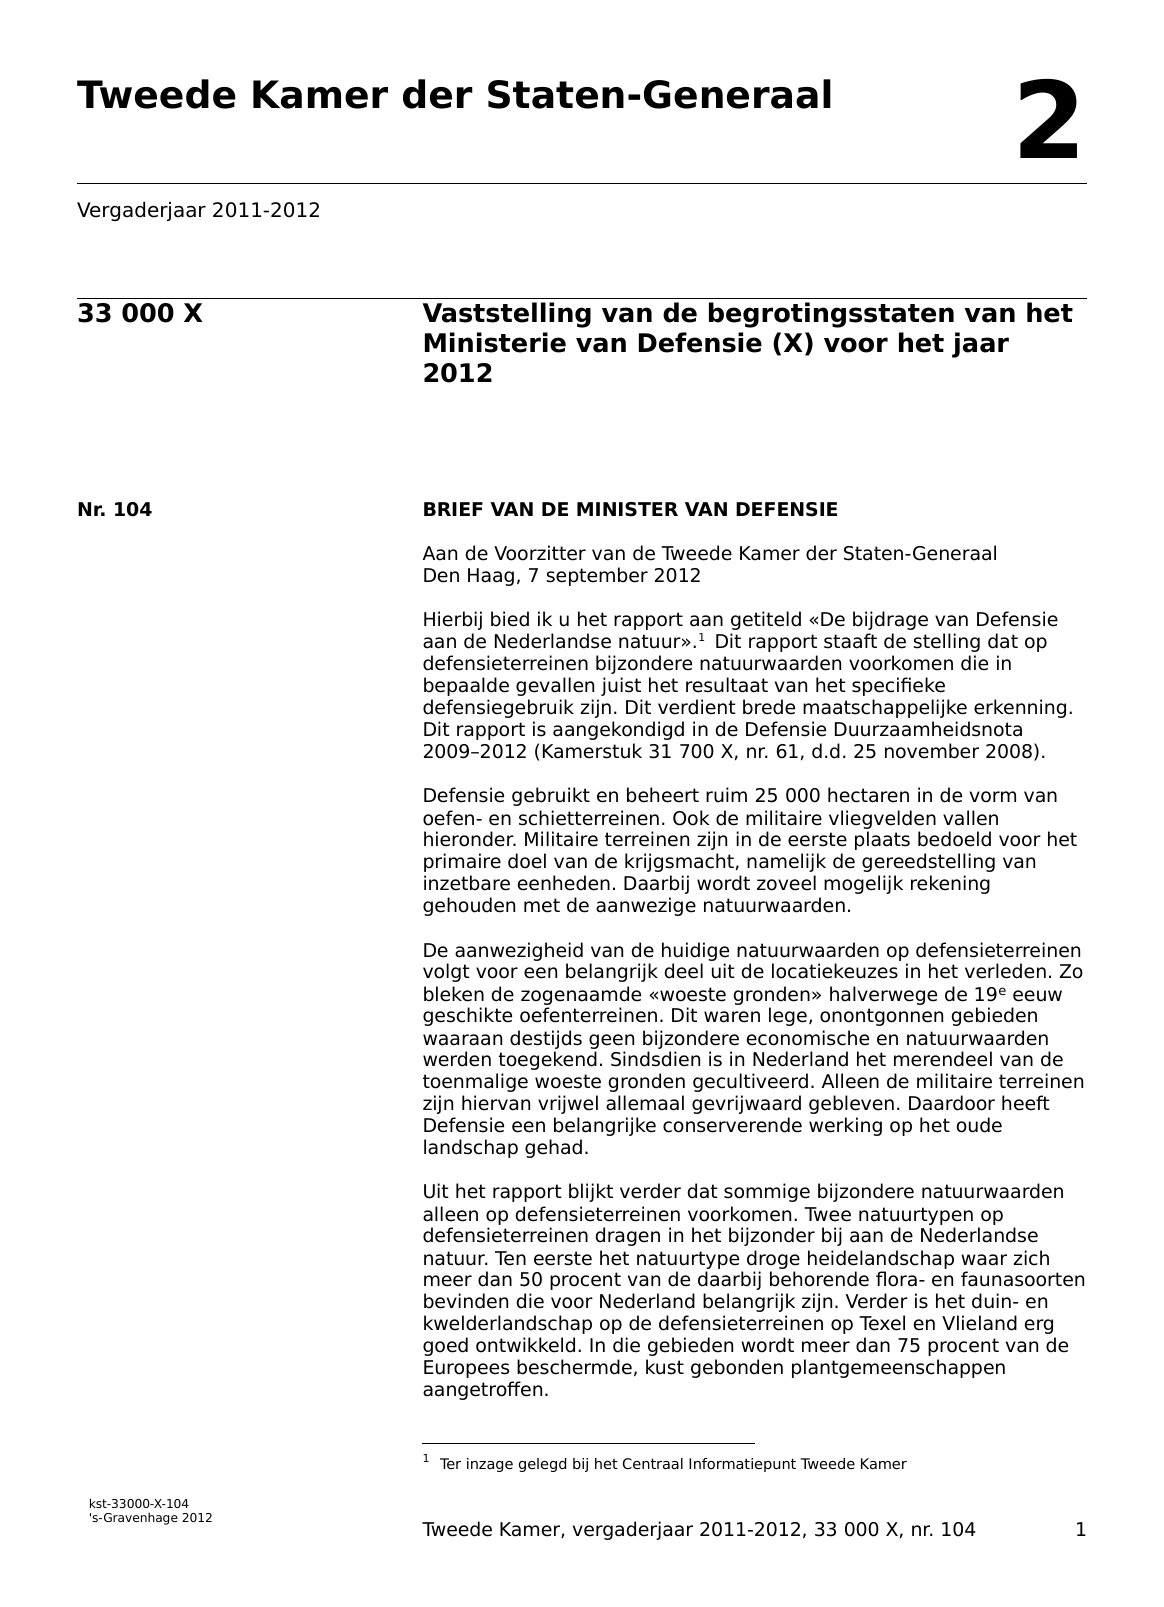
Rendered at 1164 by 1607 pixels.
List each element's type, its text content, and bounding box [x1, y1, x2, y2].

text kst-33000-X-104 [88, 1497, 323, 1511]
text Hierbij bied ik u het rapport aan getiteld «De bijdrage van Defensie aan de Nederlandse natuur». Dit rapport staaft de stelling dat op defensieterreinen bijzondere natuurwaarden voorkomen die in bepaalde gevallen juist het resultaat van het specifieke defensiegebruik zijn. Dit verdient brede maatschappelijke erkenning. Dit rapport is aangekondigd in de Defensie Duurzaamheidsnota 2009–2012 (Kamerstuk 31 700 X, nr. 61, d.d. 25 november 2008). [422, 609, 1087, 763]
subtitle 33 000 X Vaststelling van de begrotingsstaten van het Ministerie van Defensie (X) voor het jaar 2012 [77, 299, 1087, 388]
text De aanwezigheid van de huidige natuurwaarden op defensieterreinen volgt voor een belangrijk deel uit de locatiekeuzes in het verleden. Zo bleken de zogenaamde «woeste gronden» halverwege de 19e eeuw geschikte oefenterreinen. Dit waren lege, onontgonnen gebieden waaraan destijds geen bijzondere economische en natuurwaarden werden toegekend. Sindsdien is in Nederland het merendeel van de toenmalige woeste gronden gecultiveerd. Alleen de militaire terreinen zijn hiervan vrijwel allemaal gevrijwaard gebleven. Daardoor heeft Defensie een belangrijke conserverende werking op het oude landschap gehad. [422, 939, 1087, 1159]
table_header Tweede Kamer der Staten-Generaal [77, 59, 886, 183]
text 's-Gravenhage 2012 [88, 1511, 323, 1525]
text Den Haag, 7 september 2012 [422, 565, 1087, 587]
subtitle Nr. 104 BRIEF VAN DE MINISTER VAN DEFENSIE [77, 499, 1087, 521]
table_header 2 [886, 59, 1087, 183]
text Uit het rapport blijkt verder dat sommige bijzondere natuurwaarden alleen op defensieterreinen voorkomen. Twee natuurtypen op defensieterreinen dragen in het bijzonder bij aan de Nederlandse natuur. Ten eerste het natuurtype droge heidelandschap waar zich meer dan 50 procent van de daarbij behorende flora- en faunasoorten bevinden die voor Nederland belangrijk zijn. Verder is het duin- en kwelderlandschap op de defensieterreinen op Texel en Vlieland erg goed ontwikkeld. In die gebieden wordt meer dan 75 procent van de Europees beschermde, kust gebonden plantgemeenschappen aangetroffen. [422, 1181, 1087, 1401]
table_cell Vergaderjaar 2011-2012 [77, 184, 1087, 298]
text Defensie gebruikt en beheert ruim 25 000 hectaren in de vorm van oefen- en schietterreinen. Ook de militaire vliegvelden vallen hieronder. Militaire terreinen zijn in de eerste plaats bedoeld voor het primaire doel van de krijgsmacht, namelijk de gereedstelling van inzetbare eenheden. Daarbij wordt zoveel mogelijk rekening gehouden met de aanwezige natuurwaarden. [422, 785, 1087, 917]
text Ter inzage gelegd bij het Centraal Informatiepunt Tweede Kamer [422, 1452, 1087, 1474]
text Aan de Voorzitter van de Tweede Kamer der Staten-Generaal [422, 543, 1087, 565]
